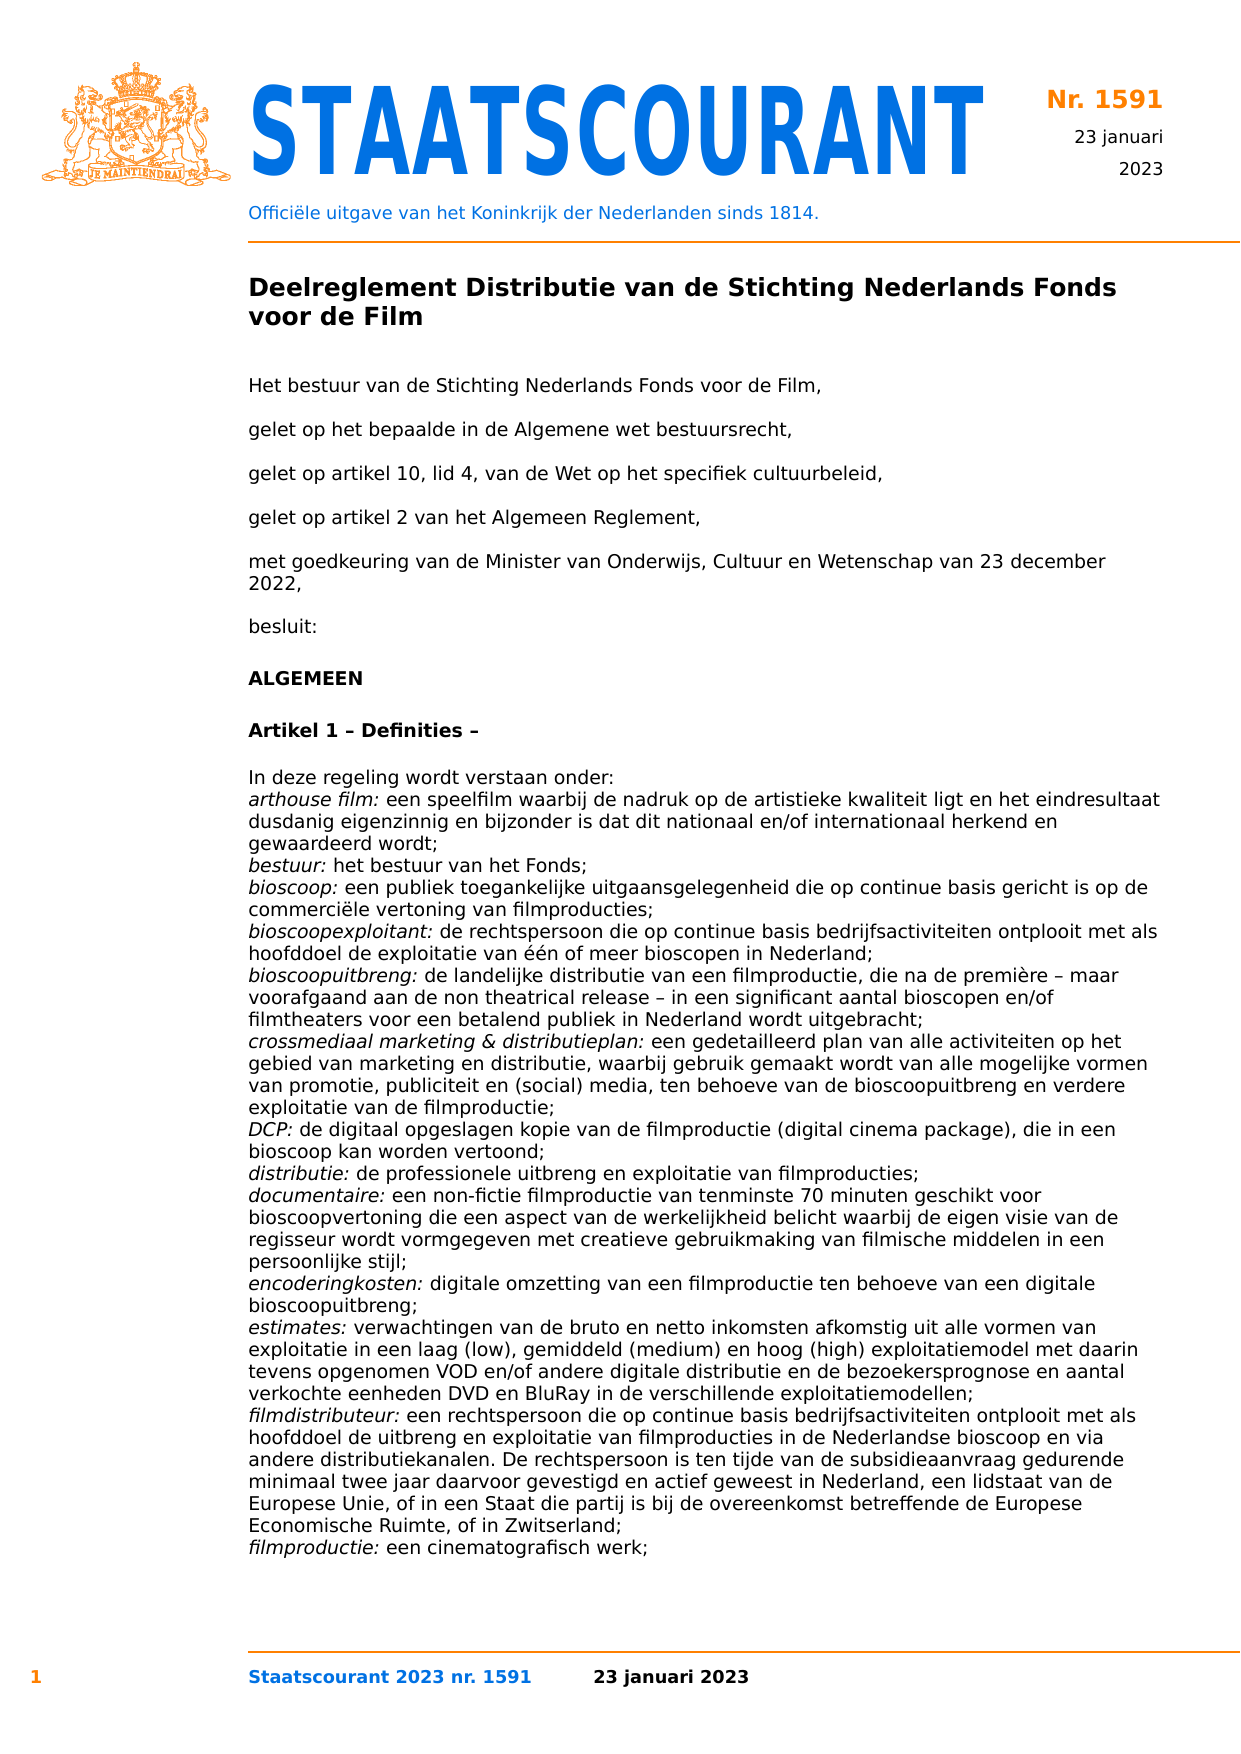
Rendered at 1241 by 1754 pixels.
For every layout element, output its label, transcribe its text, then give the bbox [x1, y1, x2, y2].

text documentaire: een non-fictie filmproductie van tenminste 70 minuten geschikt voor bioscoopvertoning die een aspect van de werkelijkheid belicht waarbij de eigen visie van de regisseur wordt vormgegeven met creatieve gebruikmaking van filmische middelen in een persoonlijke stijl; [248, 1185, 1163, 1273]
picture [41, 62, 231, 186]
text distributie: de professionele uitbreng en exploitatie van filmproducties; [248, 1163, 1163, 1185]
text Het bestuur van de Stichting Nederlands Fonds voor de Film, [248, 375, 1163, 397]
text encoderingkosten: digitale omzetting van een filmproductie ten behoeve van een digitale bioscoopuitbreng; [248, 1273, 1163, 1317]
text bioscoopuitbreng: de landelijke distributie van een filmproductie, die na de première – maar voorafgaand aan de non theatrical release – in een significant aantal bioscopen en/of filmtheaters voor een betalend publiek in Nederland wordt uitgebracht; [248, 965, 1163, 1031]
table_cell 23 januari [998, 121, 1240, 153]
text bioscoop: een publiek toegankelijke uitgaansgelegenheid die op continue basis gericht is op de commerciële vertoning van filmproducties; [248, 877, 1163, 921]
text filmproductie: een cinematografisch werk; [248, 1537, 1163, 1558]
text In deze regeling wordt verstaan onder: [248, 767, 1163, 789]
text besluit: [248, 616, 1163, 638]
text crossmediaal marketing & distributieplan: een gedetailleerd plan van alle activiteiten op het gebied van marketing en distributie, waarbij gebruik gemaakt wordt van alle mogelijke vormen van promotie, publiciteit en (social) media, ten behoeve van de bioscoopuitbreng en verdere exploitatie van de filmproductie; [248, 1031, 1163, 1119]
subtitle ALGEMEEN [248, 668, 1163, 690]
text bioscoopexploitant: de rechtspersoon die op continue basis bedrijfsactiviteiten ontplooit met als hoofddoel de exploitatie van één of meer bioscopen in Nederland; [248, 921, 1163, 965]
text gelet op het bepaalde in de Algemene wet bestuursrecht, [248, 419, 1163, 441]
table_cell Officiële uitgave van het Koninkrijk der Nederlanden sinds 1814. [248, 203, 1240, 241]
table_cell 2023 [998, 153, 1240, 203]
text filmdistributeur: een rechtspersoon die op continue basis bedrijfsactiviteiten ontplooit met als hoofddoel de uitbreng en exploitatie van filmproducties in de Nederlandse bioscoop en via andere distributiekanalen. De rechtspersoon is ten tijde van de subsidieaanvraag gedurende minimaal twee jaar daarvoor gevestigd en actief geweest in Nederland, een lidstaat van de Europese Unie, of in een Staat die partij is bij de overeenkomst betreffende de Europese Economische Ruimte, of in Zwitserland; [248, 1405, 1163, 1537]
text arthouse film: een speelfilm waarbij de nadruk op de artistieke kwaliteit ligt en het eindresultaat dusdanig eigenzinnig en bijzonder is dat dit nationaal en/of internationaal herkend en gewaardeerd wordt; [248, 789, 1163, 855]
table_header [25, 62, 248, 241]
table_header Nr. 1591 [998, 62, 1240, 121]
subtitle Artikel 1 – Definities – [248, 720, 1163, 742]
text DCP: de digitaal opgeslagen kopie van de filmproductie (digital cinema package), die in een bioscoop kan worden vertoond; [248, 1119, 1163, 1163]
text bestuur: het bestuur van het Fonds; [248, 855, 1163, 877]
subtitle Deelreglement Distributie van de Stichting Nederlands Fonds voor de Film [248, 273, 1163, 331]
text met goedkeuring van de Minister van Onderwijs, Cultuur en Wetenschap van 23 december 2022, [248, 551, 1163, 594]
text gelet op artikel 10, lid 4, van de Wet op het specifiek cultuurbeleid, [248, 463, 1163, 485]
text gelet op artikel 2 van het Algemeen Reglement, [248, 507, 1163, 529]
text estimates: verwachtingen van de bruto en netto inkomsten afkomstig uit alle vormen van exploitatie in een laag (low), gemiddeld (medium) en hoog (high) exploitatiemodel met daarin tevens opgenomen VOD en/of andere digitale distributie en de bezoekersprognose en aantal verkochte eenheden DVD en BluRay in de verschillende exploitatiemodellen; [248, 1317, 1163, 1405]
table_header STAATSCOURANT [248, 62, 998, 203]
